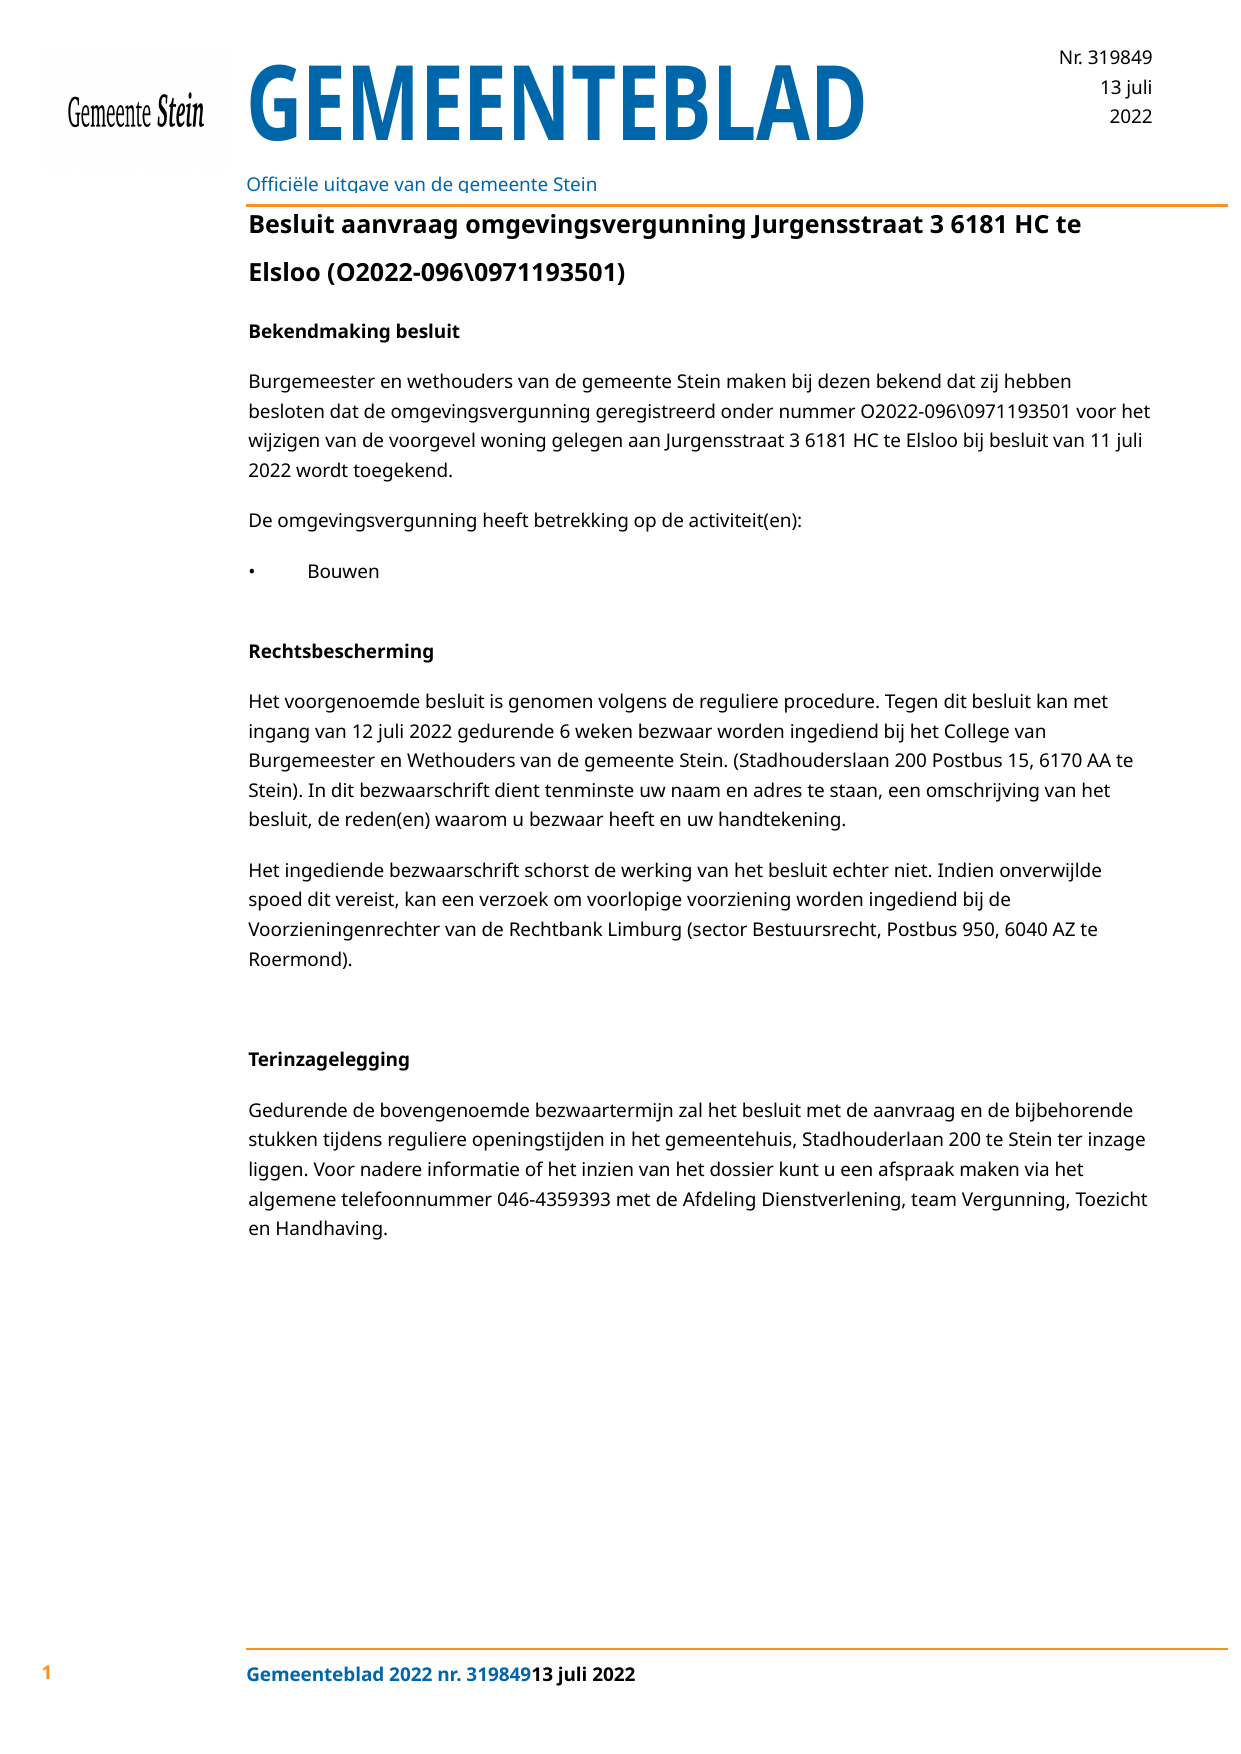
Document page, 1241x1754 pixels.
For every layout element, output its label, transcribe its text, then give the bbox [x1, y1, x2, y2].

text Bekendmaking besluit [248, 318, 1152, 344]
text Gedurende de bovengenoemde bezwaartermijn zal het besluit met de aanvraag en de bijbehorende stukken tijdens reguliere openingstijden in het gemeentehuis, Stadhouderlaan 200 te Stein ter inzage liggen. Voor nadere informatie of het inzien van het dossier kunt u een afspraak maken via het algemene telefoonnummer 046-4359393 met de Afdeling Dienstverlening, team Vergunning, Toezicht en Handhaving. [248, 1097, 1152, 1241]
text Het ingediende bezwaarschrift schorst de werking van het besluit echter niet. Indien onverwijlde spoed dit vereist, kan een verzoek om voorlopige voorziening worden ingediend bij de Voorzieningenrechter van de Rechtbank Limburg (sector Bestuursrecht, Postbus 950, 6040 AZ te Roermond). [248, 857, 1152, 972]
text Burgemeester en wethouders van de gemeente Stein maken bij dezen bekend dat zij hebben besloten dat de omgevingsvergunning geregistreerd onder nummer O2022-096\0971193501 voor het wijzigen van de voorgevel woning gelegen aan Jurgensstraat 3 6181 HC te Elsloo bij besluit van 11 juli 2022 wordt toegekend. [248, 368, 1152, 483]
text Rechtsbescherming [248, 638, 1152, 664]
text Terinzagelegging [248, 1047, 1152, 1072]
list Bouwen [248, 558, 1152, 584]
text Het voorgenoemde besluit is genomen volgens de reguliere procedure. Tegen dit besluit kan met ingang van 12 juli 2022 gedurende 6 weken bezwaar worden ingediend bij het College van Burgemeester en Wethouders van de gemeente Stein. (Stadhouderslaan 200 Postbus 15, 6170 AA te Stein). In dit bezwaarschrift dient tenminste uw naam en adres te staan, een omschrijving van het besluit, de reden(en) waarom u bezwaar heeft en uw handtekening. [248, 688, 1152, 832]
text De omgevingsvergunning heeft betrekking op de activiteit(en): [248, 507, 1152, 533]
picture [41, 47, 231, 172]
text Besluit aanvraag omgevingsvergunning Jurgensstraat 3 6181 HC te Elsloo (O2022-096\0971193501) [248, 207, 1152, 288]
